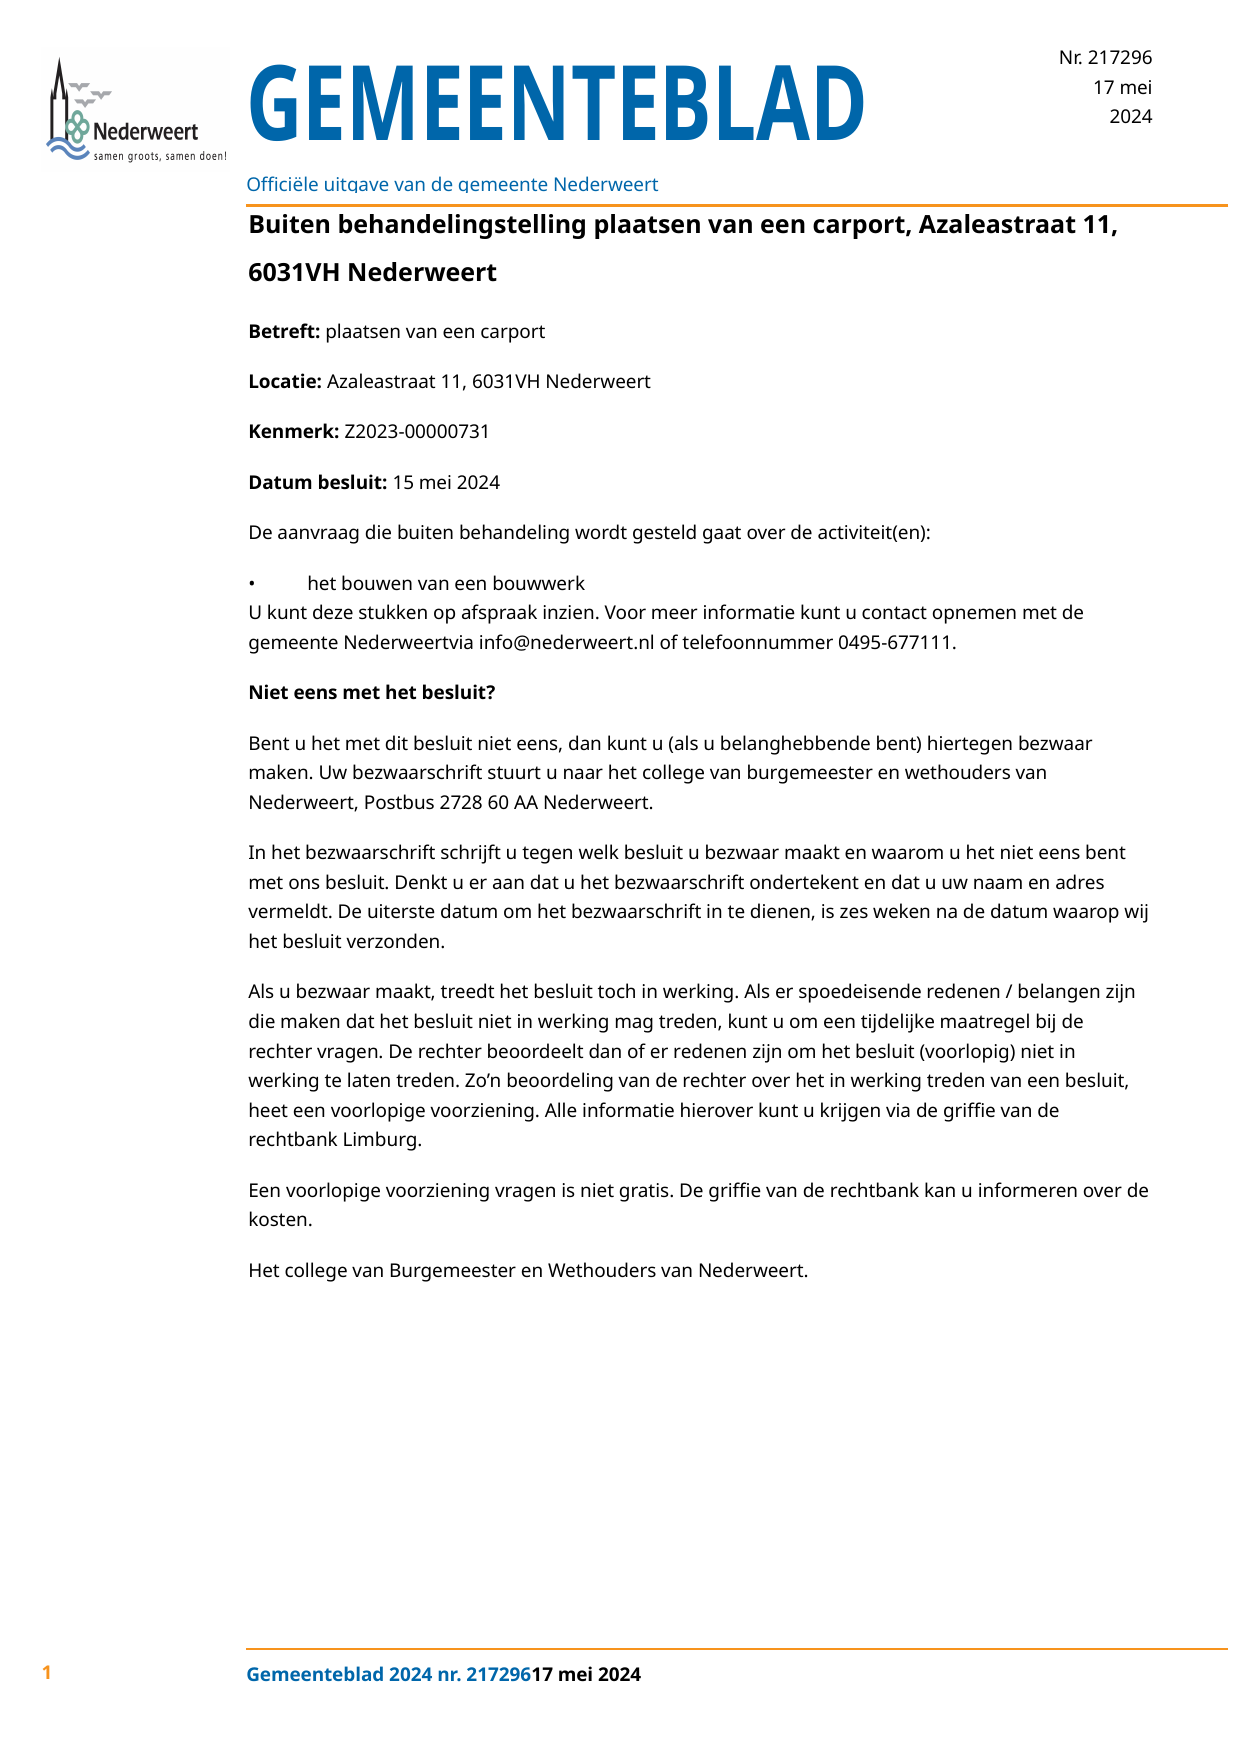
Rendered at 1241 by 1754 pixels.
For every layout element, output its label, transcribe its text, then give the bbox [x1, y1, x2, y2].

text Een voorlopige voorziening vragen is niet gratis. De griffie van de rechtbank kan u informeren over de kosten. [248, 1177, 1152, 1232]
text Als u bezwaar maakt, treedt het besluit toch in werking. Als er spoedeisende redenen / belangen zijn die maken dat het besluit niet in werking mag treden, kunt u om een tijdelijke maatregel bij de rechter vragen. De rechter beoordeelt dan of er redenen zijn om het besluit (voorlopig) niet in werking te laten treden. Zo’n beoordeling van de rechter over het in werking treden van een besluit, heet een voorlopige voorziening. Alle informatie hierover kunt u krijgen via de griffie van de rechtbank Limburg. [248, 979, 1152, 1152]
text Kenmerk: Z2023-00000731 [248, 419, 1152, 444]
text Datum besluit: 15 mei 2024 [248, 469, 1152, 495]
text Buiten behandelingstelling plaatsen van een carport, Azaleastraat 11, 6031VH Nederweert [248, 207, 1152, 288]
text De aanvraag die buiten behandeling wordt gesteld gaat over de activiteit(en): [248, 519, 1152, 545]
list het bouwen van een bouwwerk [248, 570, 1152, 596]
text Niet eens met het besluit? [248, 679, 1152, 705]
text Het college van Burgemeester en Wethouders van Nederweert. [248, 1257, 1152, 1283]
text U kunt deze stukken op afspraak inzien. Voor meer informatie kunt u contact opnemen met de gemeente Nederweertvia info@nederweert.nl of telefoonnummer 0495-677111. [248, 599, 1152, 655]
text Bent u het met dit besluit niet eens, dan kunt u (als u belanghebbende bent) hiertegen bezwaar maken. Uw bezwaarschrift stuurt u naar het college van burgemeester en wethouders van Nederweert, Postbus 2728 60 AA Nederweert. [248, 730, 1152, 815]
picture [41, 47, 231, 172]
text Betreft: plaatsen van een carport [248, 318, 1152, 344]
text Locatie: Azaleastraat 11, 6031VH Nederweert [248, 368, 1152, 394]
text In het bezwaarschrift schrijft u tegen welk besluit u bezwaar maakt en waarom u het niet eens bent met ons besluit. Denkt u er aan dat u het bezwaarschrift ondertekent en dat u uw naam en adres vermeldt. De uiterste datum om het bezwaarschrift in te dienen, is zes weken na de datum waarop wij het besluit verzonden. [248, 839, 1152, 954]
